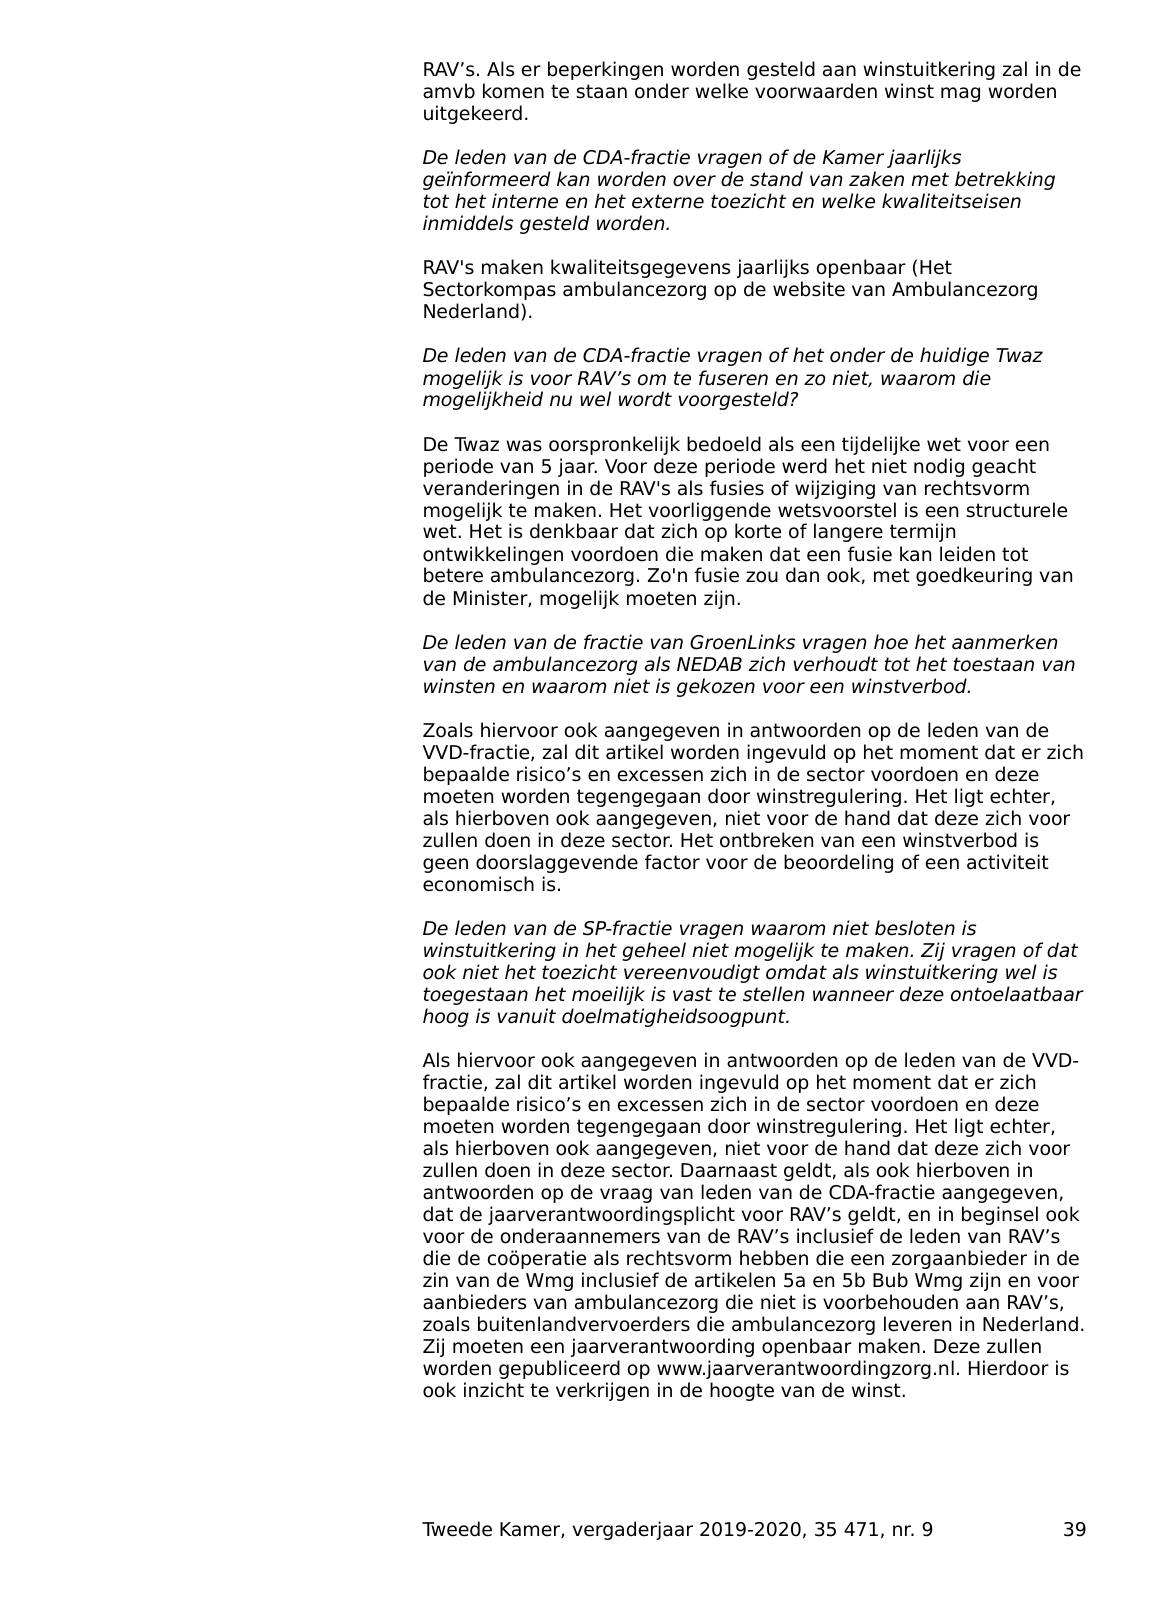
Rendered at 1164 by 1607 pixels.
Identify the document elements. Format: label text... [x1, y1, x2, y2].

text RAV’s. Als er beperkingen worden gesteld aan winstuitkering zal in de amvb komen te staan onder welke voorwaarden winst mag worden uitgekeerd. [422, 59, 1087, 125]
text Als hiervoor ook aangegeven in antwoorden op de leden van de VVD-fractie, zal dit artikel worden ingevuld op het moment dat er zich bepaalde risico’s en excessen zich in de sector voordoen en deze moeten worden tegengegaan door winstregulering. Het ligt echter, als hierboven ook aangegeven, niet voor de hand dat deze zich voor zullen doen in deze sector. Daarnaast geldt, als ook hierboven in antwoorden op de vraag van leden van de CDA-fractie aangegeven, dat de jaarverantwoordingsplicht voor RAV’s geldt, en in beginsel ook voor de onderaannemers van de RAV’s inclusief de leden van RAV’s die de coöperatie als rechtsvorm hebben die een zorgaanbieder in de zin van de Wmg inclusief de artikelen 5a en 5b Bub Wmg zijn en voor aanbieders van ambulancezorg die niet is voorbehouden aan RAV’s, zoals buitenlandvervoerders die ambulancezorg leveren in Nederland. Zij moeten een jaarverantwoording openbaar maken. Deze zullen worden gepubliceerd op www.jaarverantwoordingzorg.nl. Hierdoor is ook inzicht te verkrijgen in de hoogte van de winst. [422, 1050, 1087, 1401]
text De Twaz was oorspronkelijk bedoeld als een tijdelijke wet voor een periode van 5 jaar. Voor deze periode werd het niet nodig geacht veranderingen in de RAV's als fusies of wijziging van rechtsvorm mogelijk te maken. Het voorliggende wetsvoorstel is een structurele wet. Het is denkbaar dat zich op korte of langere termijn ontwikkelingen voordoen die maken dat een fusie kan leiden tot betere ambulancezorg. Zo'n fusie zou dan ook, met goedkeuring van de Minister, mogelijk moeten zijn. [422, 433, 1087, 609]
text RAV's maken kwaliteitsgegevens jaarlijks openbaar (Het Sectorkompas ambulancezorg op de website van Ambulancezorg Nederland). [422, 257, 1087, 323]
text De leden van de CDA-fractie vragen of het onder de huidige Twaz mogelijk is voor RAV’s om te fuseren en zo niet, waarom die mogelijkheid nu wel wordt voorgesteld? [422, 345, 1087, 411]
text De leden van de fractie van GroenLinks vragen hoe het aanmerken van de ambulancezorg als NEDAB zich verhoudt tot het toestaan van winsten en waarom niet is gekozen voor een winstverbod. [422, 632, 1087, 697]
text De leden van de SP-fractie vragen waarom niet besloten is winstuitkering in het geheel niet mogelijk te maken. Zij vragen of dat ook niet het toezicht vereenvoudigt omdat als winstuitkering wel is toegestaan het moeilijk is vast te stellen wanneer deze ontoelaatbaar hoog is vanuit doelmatigheidsoogpunt. [422, 918, 1087, 1028]
text Zoals hiervoor ook aangegeven in antwoorden op de leden van de VVD-fractie, zal dit artikel worden ingevuld op het moment dat er zich bepaalde risico’s en excessen zich in de sector voordoen en deze moeten worden tegengegaan door winstregulering. Het ligt echter, als hierboven ook aangegeven, niet voor de hand dat deze zich voor zullen doen in deze sector. Het ontbreken van een winstverbod is geen doorslaggevende factor voor de beoordeling of een activiteit economisch is. [422, 720, 1087, 896]
text De leden van de CDA-fractie vragen of de Kamer jaarlijks geïnformeerd kan worden over de stand van zaken met betrekking tot het interne en het externe toezicht en welke kwaliteitseisen inmiddels gesteld worden. [422, 147, 1087, 235]
